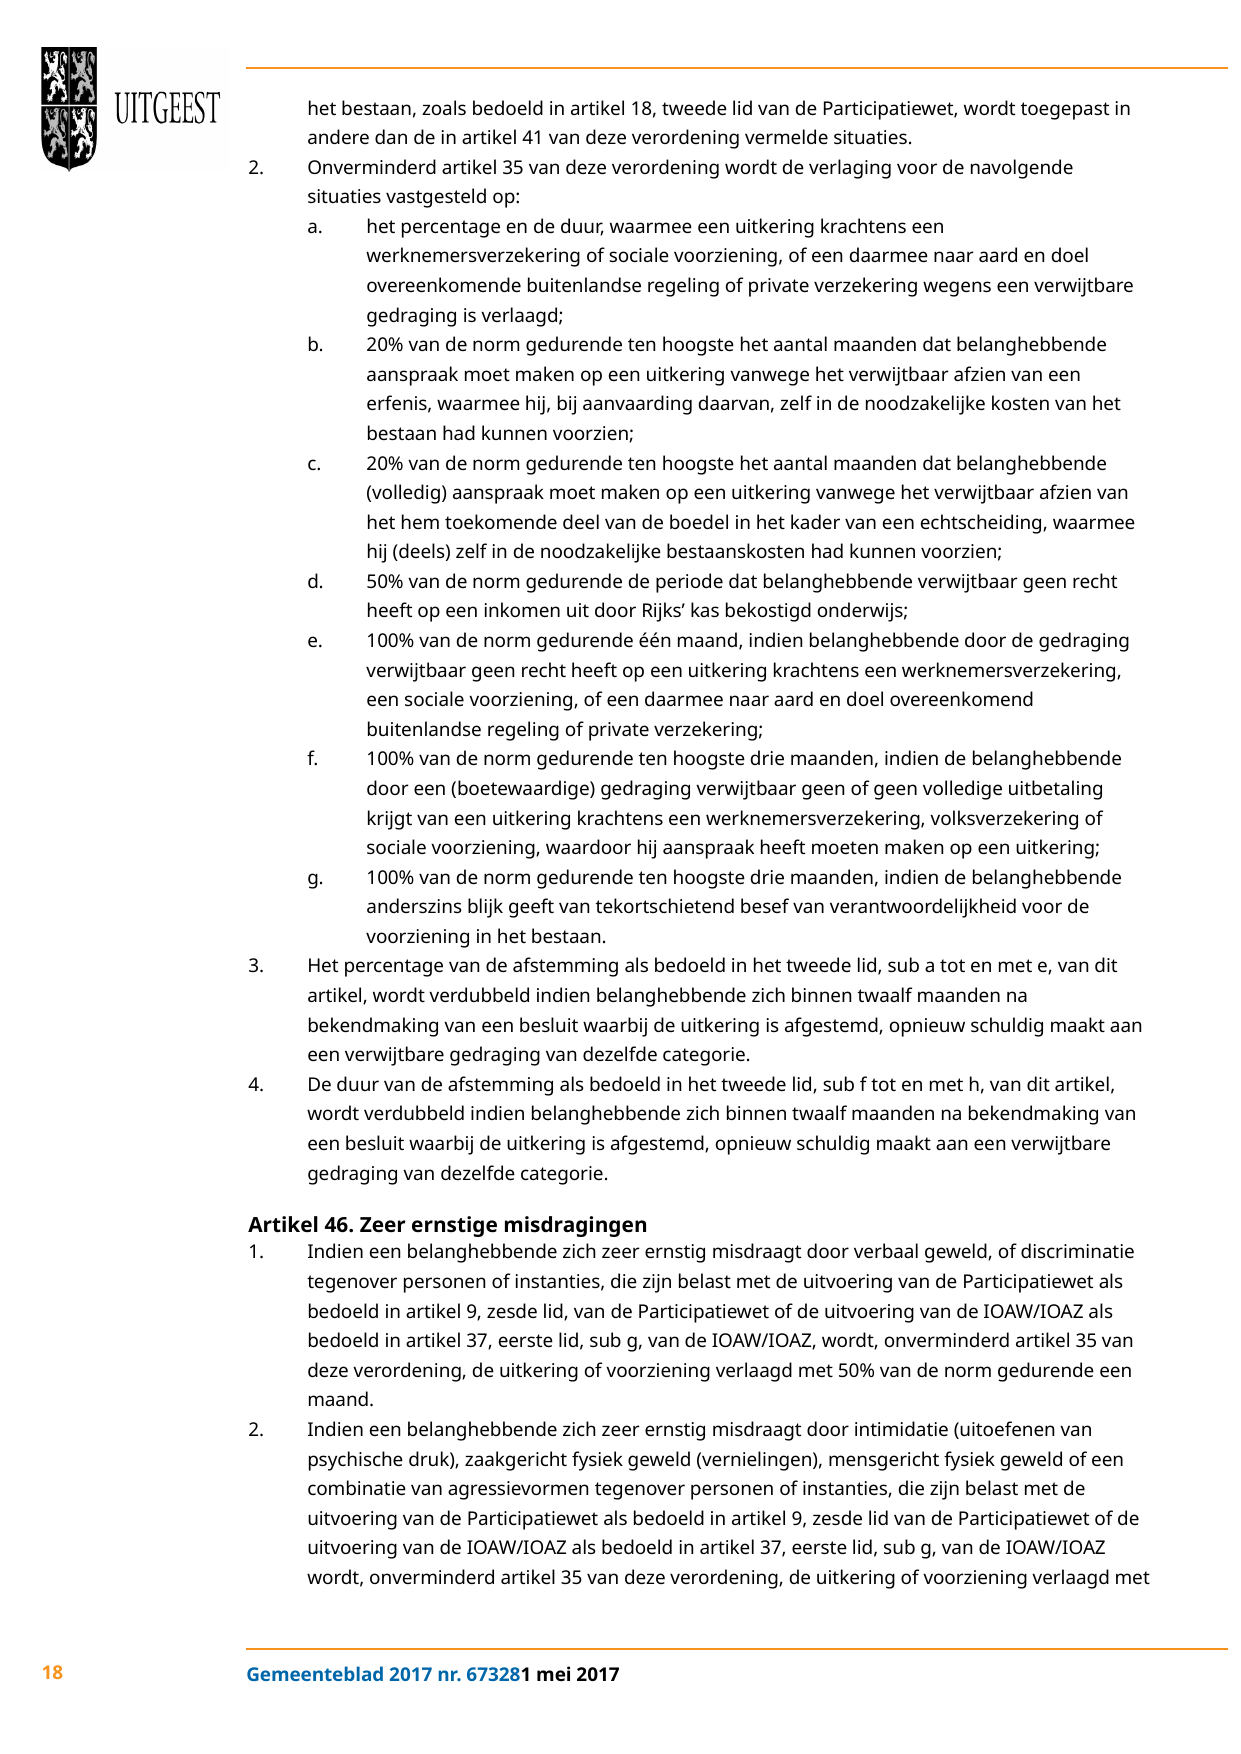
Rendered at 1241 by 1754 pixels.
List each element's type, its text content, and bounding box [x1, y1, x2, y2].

list Onverminderd artikel 35 van deze verordening wordt de verlaging voor de navolgende situaties vastgesteld op: [248, 154, 1152, 209]
list het bestaan, zoals bedoeld in artikel 18, tweede lid van de Participatiewet, wordt toegepast in andere dan de in artikel 41 van deze verordening vermelde situaties. [248, 95, 1152, 150]
list 20% van de norm gedurende ten hoogste het aantal maanden dat belanghebbende (volledig) aanspraak moet maken op een uitkering vanwege het verwijtbaar afzien van het hem toekomende deel van de boedel in het kader van een echtscheiding, waarmee hij (deels) zelf in de noodzakelijke bestaanskosten had kunnen voorzien; [307, 450, 1152, 564]
list 100% van de norm gedurende één maand, indien belanghebbende door de gedraging verwijtbaar geen recht heeft op een uitkering krachtens een werknemersverzekering, een sociale voorziening, of een daarmee naar aard en doel overeenkomend buitenlandse regeling of private verzekering; [307, 627, 1152, 742]
picture [41, 47, 231, 172]
list 100% van de norm gedurende ten hoogste drie maanden, indien de belanghebbende door een (boetewaardige) gedraging verwijtbaar geen of geen volledige uitbetaling krijgt van een uitkering krachtens een werknemersverzekering, volksverzekering of sociale voorziening, waardoor hij aanspraak heeft moeten maken op een uitkering; [307, 746, 1152, 860]
list 20% van de norm gedurende ten hoogste het aantal maanden dat belanghebbende aanspraak moet maken op een uitkering vanwege het verwijtbaar afzien van een erfenis, waarmee hij, bij aanvaarding daarvan, zelf in de noodzakelijke kosten van het bestaan had kunnen voorzien; [307, 331, 1152, 446]
list Het percentage van de afstemming als bedoeld in het tweede lid, sub a tot en met e, van dit artikel, wordt verdubbeld indien belanghebbende zich binnen twaalf maanden na bekendmaking van een besluit waarbij de uitkering is afgestemd, opnieuw schuldig maakt aan een verwijtbare gedraging van dezelfde categorie. [248, 953, 1152, 1067]
list 50% van de norm gedurende de periode dat belanghebbende verwijtbaar geen recht heeft op een inkomen uit door Rijks’ kas bekostigd onderwijs; [307, 568, 1152, 623]
text Artikel 46. Zeer ernstige misdragingen [248, 1210, 1152, 1239]
list Indien een belanghebbende zich zeer ernstig misdraagt door intimidatie (uitoefenen van psychische druk), zaakgericht fysiek geweld (vernielingen), mensgericht fysiek geweld of een combinatie van agressievormen tegenover personen of instanties, die zijn belast met de uitvoering van de Participatiewet als bedoeld in artikel 9, zesde lid van de Participatiewet of de uitvoering van de IOAW/IOAZ als bedoeld in artikel 37, eerste lid, sub g, van de IOAW/IOAZ wordt, onverminderd artikel 35 van deze verordening, de uitkering of voorziening verlaagd met [248, 1416, 1152, 1590]
list het percentage en de duur, waarmee een uitkering krachtens een werknemersverzekering of sociale voorziening, of een daarmee naar aard en doel overeenkomende buitenlandse regeling of private verzekering wegens een verwijtbare gedraging is verlaagd; [307, 213, 1152, 328]
list 100% van de norm gedurende ten hoogste drie maanden, indien de belanghebbende anderszins blijk geeft van tekortschietend besef van verantwoordelijkheid voor de voorziening in het bestaan. [307, 864, 1152, 949]
list Indien een belanghebbende zich zeer ernstig misdraagt door verbaal geweld, of discriminatie tegenover personen of instanties, die zijn belast met de uitvoering van de Participatiewet als bedoeld in artikel 9, zesde lid, van de Participatiewet of de uitvoering van de IOAW/IOAZ als bedoeld in artikel 37, eerste lid, sub g, van de IOAW/IOAZ, wordt, onverminderd artikel 35 van deze verordening, de uitkering of voorziening verlaagd met 50% van de norm gedurende een maand. [248, 1239, 1152, 1412]
list De duur van de afstemming als bedoeld in het tweede lid, sub f tot en met h, van dit artikel, wordt verdubbeld indien belanghebbende zich binnen twaalf maanden na bekendmaking van een besluit waarbij de uitkering is afgestemd, opnieuw schuldig maakt aan een verwijtbare gedraging van dezelfde categorie. [248, 1071, 1152, 1186]
